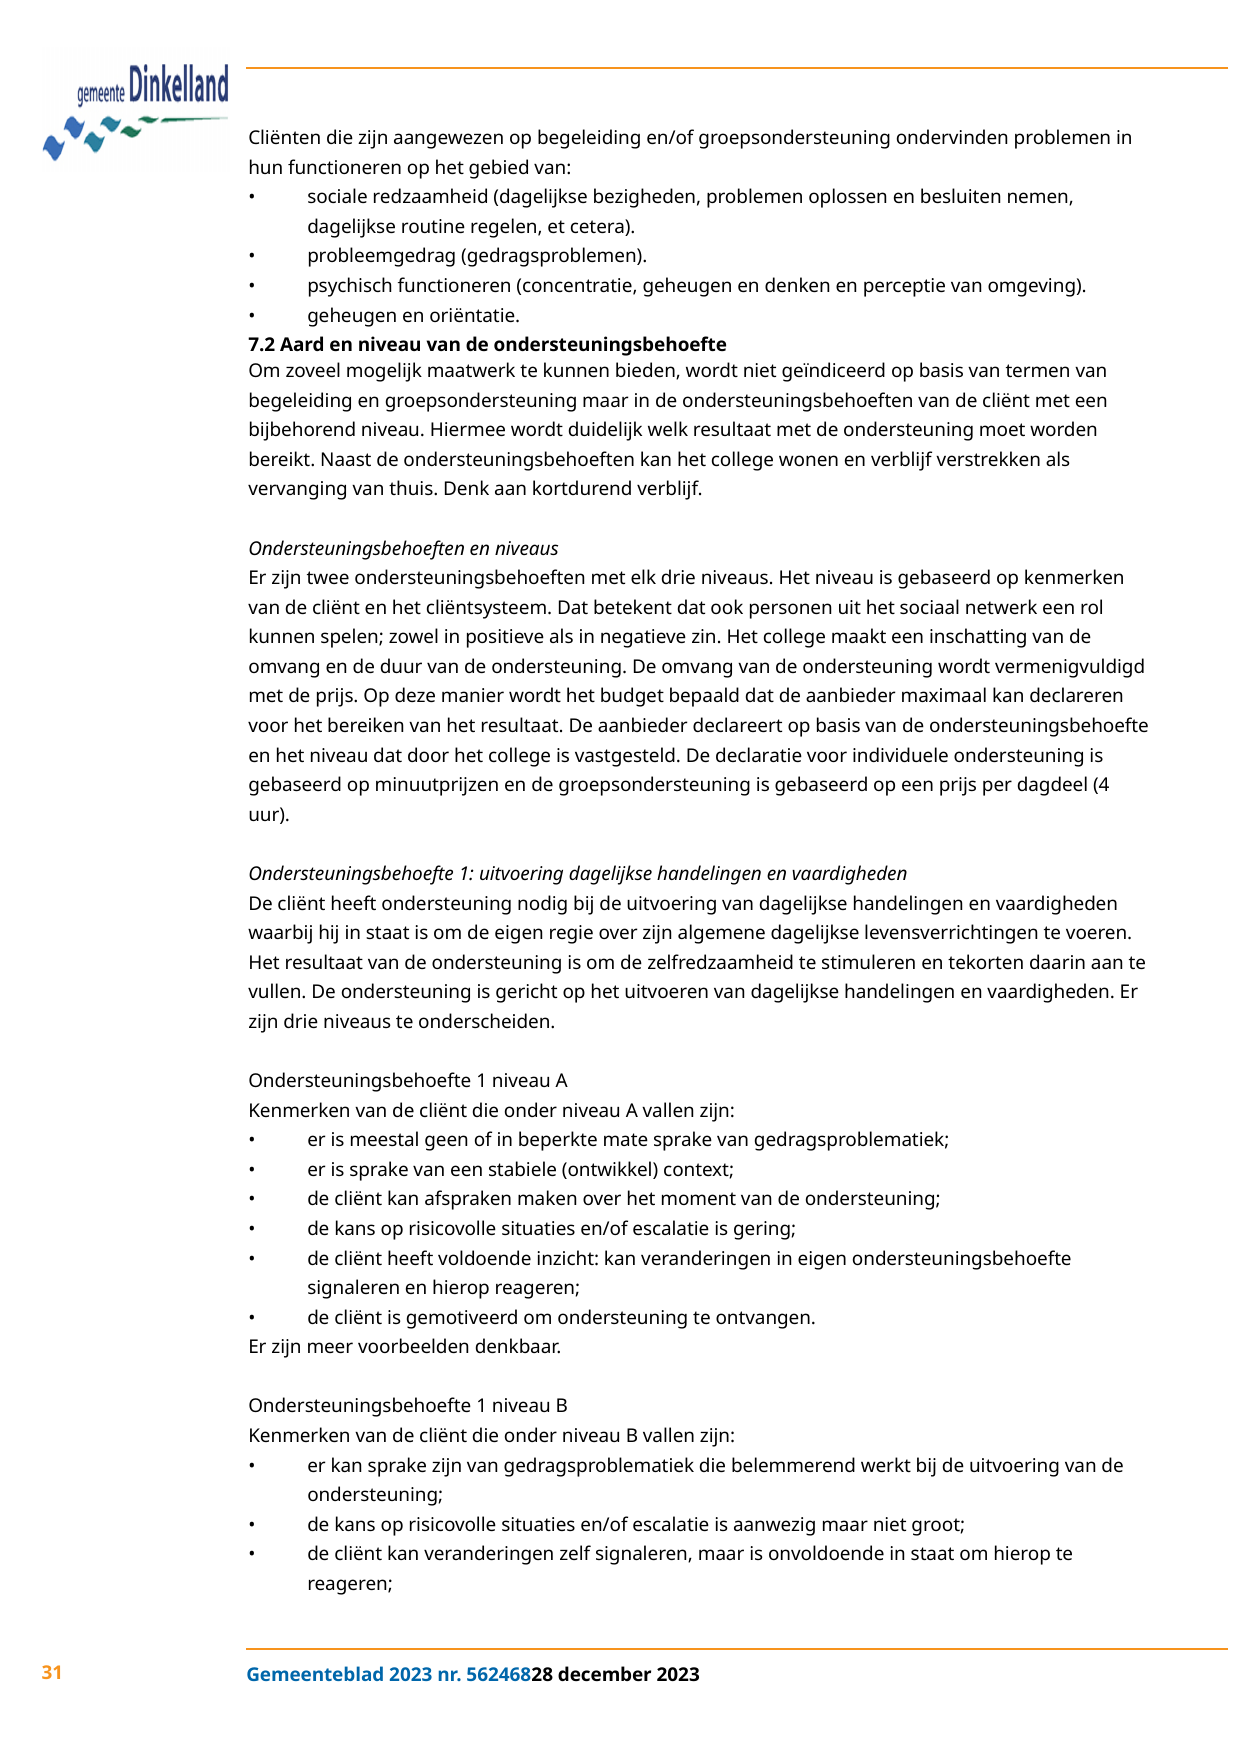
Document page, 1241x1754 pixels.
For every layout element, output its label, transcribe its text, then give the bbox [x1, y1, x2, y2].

list sociale redzaamheid (dagelijkse bezigheden, problemen oplossen en besluiten nemen, dagelijkse routine regelen, et cetera). [248, 183, 1152, 239]
list psychisch functioneren (concentratie, geheugen en denken en perceptie van omgeving). [248, 272, 1152, 298]
text Ondersteuningsbehoefte 1: uitvoering dagelijkse handelingen en vaardigheden [248, 860, 1152, 886]
list er kan sprake zijn van gedragsproblematiek die belemmerend werkt bij de uitvoering van de ondersteuning; [248, 1452, 1152, 1507]
text Kenmerken van de cliënt die onder niveau B vallen zijn: [248, 1422, 1152, 1448]
text Er zijn twee ondersteuningsbehoeften met elk drie niveaus. Het niveau is gebaseerd op kenmerken van de cliënt en het cliëntsysteem. Dat betekent dat ook personen uit het sociaal netwerk een rol kunnen spelen; zowel in positieve als in negatieve zin. Het college maakt een inschatting van de omvang en de duur van de ondersteuning. De omvang van de ondersteuning wordt vermenigvuldigd met de prijs. Op deze manier wordt het budget bepaald dat de aanbieder maximaal kan declareren voor het bereiken van het resultaat. De aanbieder declareert op basis van de ondersteuningsbehoefte en het niveau dat door het college is vastgesteld. De declaratie voor individuele ondersteuning is gebaseerd op minuutprijzen en de groepsondersteuning is gebaseerd op een prijs per dagdeel (4 uur). [248, 564, 1152, 827]
list de cliënt kan afspraken maken over het moment van de ondersteuning; [248, 1186, 1152, 1211]
text Er zijn meer voorbeelden denkbaar. [248, 1333, 1152, 1359]
list de cliënt heeft voldoende inzicht: kan veranderingen in eigen ondersteuningsbehoefte signaleren en hierop reageren; [248, 1245, 1152, 1300]
text De cliënt heeft ondersteuning nodig bij de uitvoering van dagelijkse handelingen en vaardigheden waarbij hij in staat is om de eigen regie over zijn algemene dagelijkse levensverrichtingen te voeren. Het resultaat van de ondersteuning is om de zelfredzaamheid te stimuleren en tekorten daarin aan te vullen. De ondersteuning is gericht op het uitvoeren van dagelijkse handelingen en vaardigheden. Er zijn drie niveaus te onderscheiden. [248, 890, 1152, 1034]
list de cliënt is gemotiveerd om ondersteuning te ontvangen. [248, 1304, 1152, 1329]
list de cliënt kan veranderingen zelf signaleren, maar is onvoldoende in staat om hierop te reageren; [248, 1541, 1152, 1596]
text Ondersteuningsbehoefte 1 niveau B [248, 1393, 1152, 1418]
list probleemgedrag (gedragsproblemen). [248, 243, 1152, 268]
list er is meestal geen of in beperkte mate sprake van gedragsproblematiek; [248, 1126, 1152, 1152]
list de kans op risicovolle situaties en/of escalatie is gering; [248, 1215, 1152, 1241]
text Om zoveel mogelijk maatwerk te kunnen bieden, wordt niet geïndiceerd op basis van termen van begeleiding en groepsondersteuning maar in de ondersteuningsbehoeften van de cliënt met een bijbehorend niveau. Hiermee wordt duidelijk welk resultaat met de ondersteuning moet worden bereikt. Naast de ondersteuningsbehoeften kan het college wonen en verblijf verstrekken als vervanging van thuis. Denk aan kortdurend verblijf. [248, 357, 1152, 501]
text 7.2 Aard en niveau van de ondersteuningsbehoefte [248, 331, 1152, 357]
list de kans op risicovolle situaties en/of escalatie is aanwezig maar niet groot; [248, 1511, 1152, 1537]
text Ondersteuningsbehoefte 1 niveau A [248, 1067, 1152, 1093]
text Cliënten die zijn aangewezen op begeleiding en/of groepsondersteuning ondervinden problemen in hun functioneren op het gebied van: [248, 124, 1152, 180]
list geheugen en oriëntatie. [248, 302, 1152, 328]
text Kenmerken van de cliënt die onder niveau A vallen zijn: [248, 1097, 1152, 1122]
list er is sprake van een stabiele (ontwikkel) context; [248, 1156, 1152, 1182]
picture [41, 47, 231, 172]
text Ondersteuningsbehoeften en niveaus [248, 535, 1152, 560]
